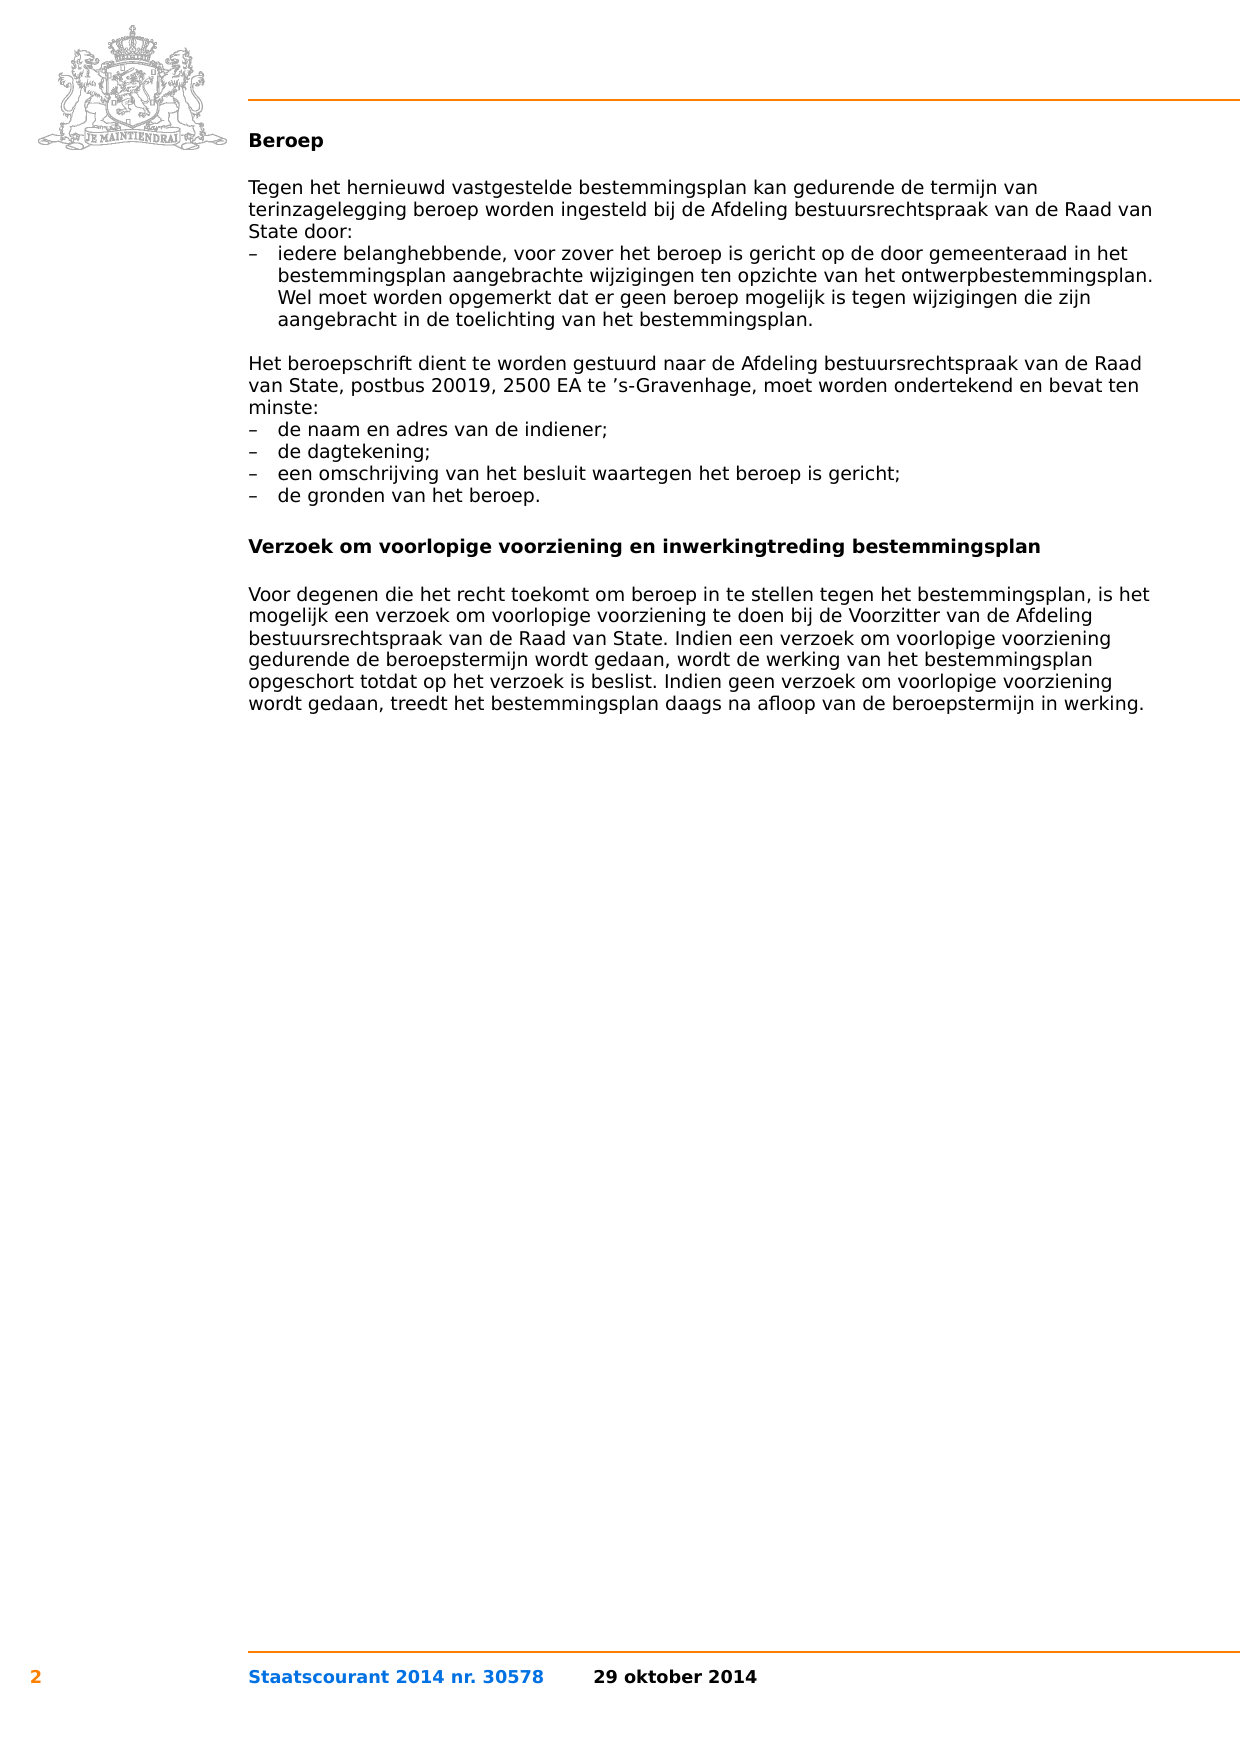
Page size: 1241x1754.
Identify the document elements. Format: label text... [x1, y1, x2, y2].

text – iedere belanghebbende, voor zover het beroep is gericht op de door gemeenteraad in het bestemmingsplan aangebrachte wijzigingen ten opzichte van het ontwerpbestemmingsplan. Wel moet worden opgemerkt dat er geen beroep mogelijk is tegen wijzigingen die zijn aangebracht in de toelichting van het bestemmingsplan. [248, 243, 1163, 331]
text – de dagtekening; [248, 441, 1163, 462]
text Voor degenen die het recht toekomt om beroep in te stellen tegen het bestemmingsplan, is het mogelijk een verzoek om voorlopige voorziening te doen bij de Voorzitter van de Afdeling bestuursrechtspraak van de Raad van State. Indien een verzoek om voorlopige voorziening gedurende de beroepstermijn wordt gedaan, wordt de werking van het bestemmingsplan opgeschort totdat op het verzoek is beslist. Indien geen verzoek om voorlopige voorziening wordt gedaan, treedt het bestemmingsplan daags na afloop van de beroepstermijn in werking. [248, 583, 1163, 715]
picture [38, 25, 227, 150]
text – de naam en adres van de indiener; [248, 418, 1163, 441]
text – de gronden van het beroep. [248, 484, 1163, 506]
subtitle Beroep [248, 130, 1163, 152]
subtitle Verzoek om voorlopige voorziening en inwerkingtreding bestemmingsplan [248, 536, 1163, 558]
text Tegen het hernieuwd vastgestelde bestemmingsplan kan gedurende de termijn van terinzagelegging beroep worden ingesteld bij de Afdeling bestuursrechtspraak van de Raad van State door: [248, 177, 1163, 243]
text Het beroepschrift dient te worden gestuurd naar de Afdeling bestuursrechtspraak van de Raad van State, postbus 20019, 2500 EA te ’s-Gravenhage, moet worden ondertekend en bevat ten minste: [248, 353, 1163, 418]
text – een omschrijving van het besluit waartegen het beroep is gericht; [248, 462, 1163, 484]
